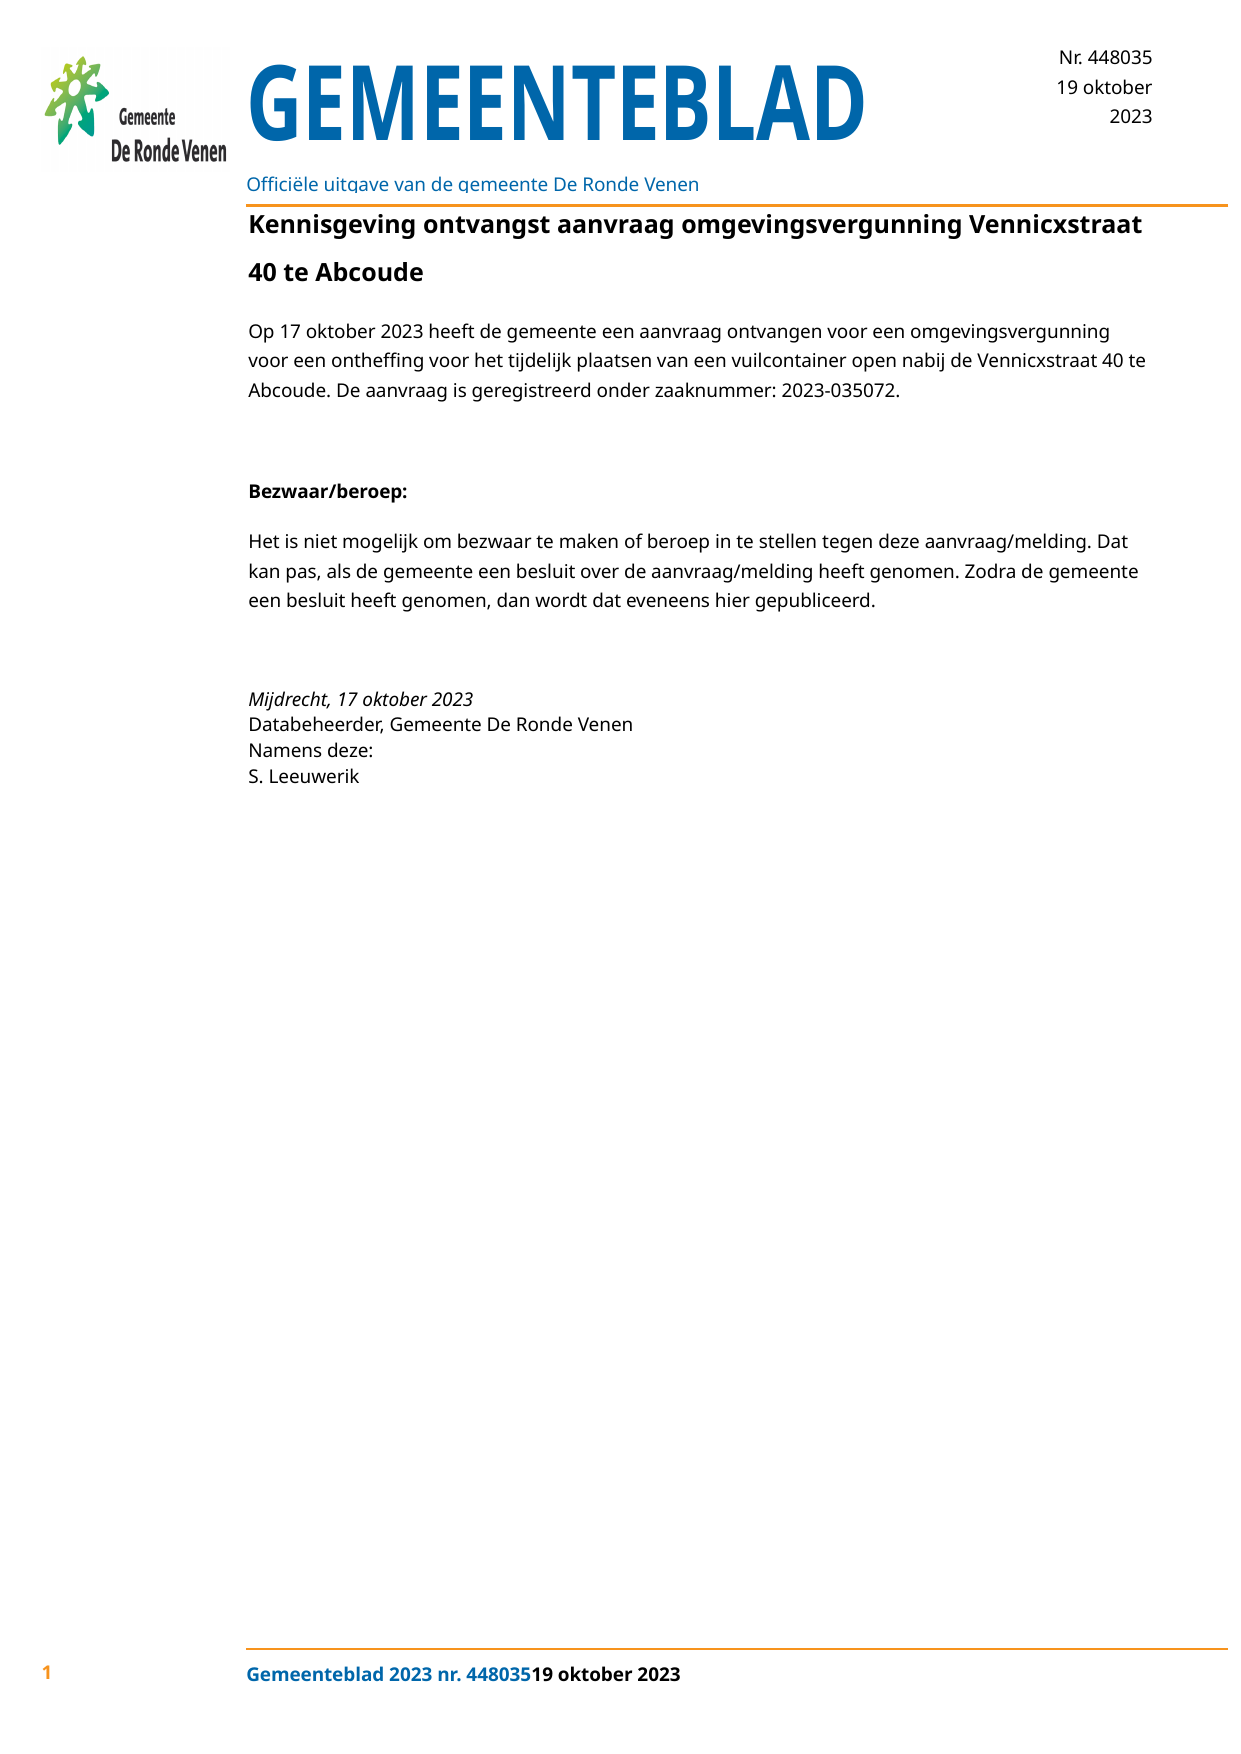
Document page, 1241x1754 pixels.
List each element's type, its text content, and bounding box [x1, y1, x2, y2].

picture [41, 47, 231, 172]
text Kennisgeving ontvangst aanvraag omgevingsvergunning Vennicxstraat 40 te Abcoude [248, 207, 1152, 288]
text Mijdrecht, 17 oktober 2023 [248, 686, 1152, 711]
text Namens deze: [248, 737, 1152, 763]
text Op 17 oktober 2023 heeft de gemeente een aanvraag ontvangen voor een omgevingsvergunning voor een ontheffing voor het tijdelijk plaatsen van een vuilcontainer open nabij de Vennicxstraat 40 te Abcoude. De aanvraag is geregistreerd onder zaaknummer: 2023-035072. [248, 318, 1152, 403]
text Databeheerder, Gemeente De Ronde Venen [248, 711, 1152, 737]
text S. Leeuwerik [248, 763, 1152, 789]
text Het is niet mogelijk om bezwaar te maken of beroep in te stellen tegen deze aanvraag/melding. Dat kan pas, als de gemeente een besluit over de aanvraag/melding heeft genomen. Zodra de gemeente een besluit heeft genomen, dan wordt dat eveneens hier gepubliceerd. [248, 528, 1152, 613]
text Bezwaar/beroep: [248, 478, 1152, 504]
